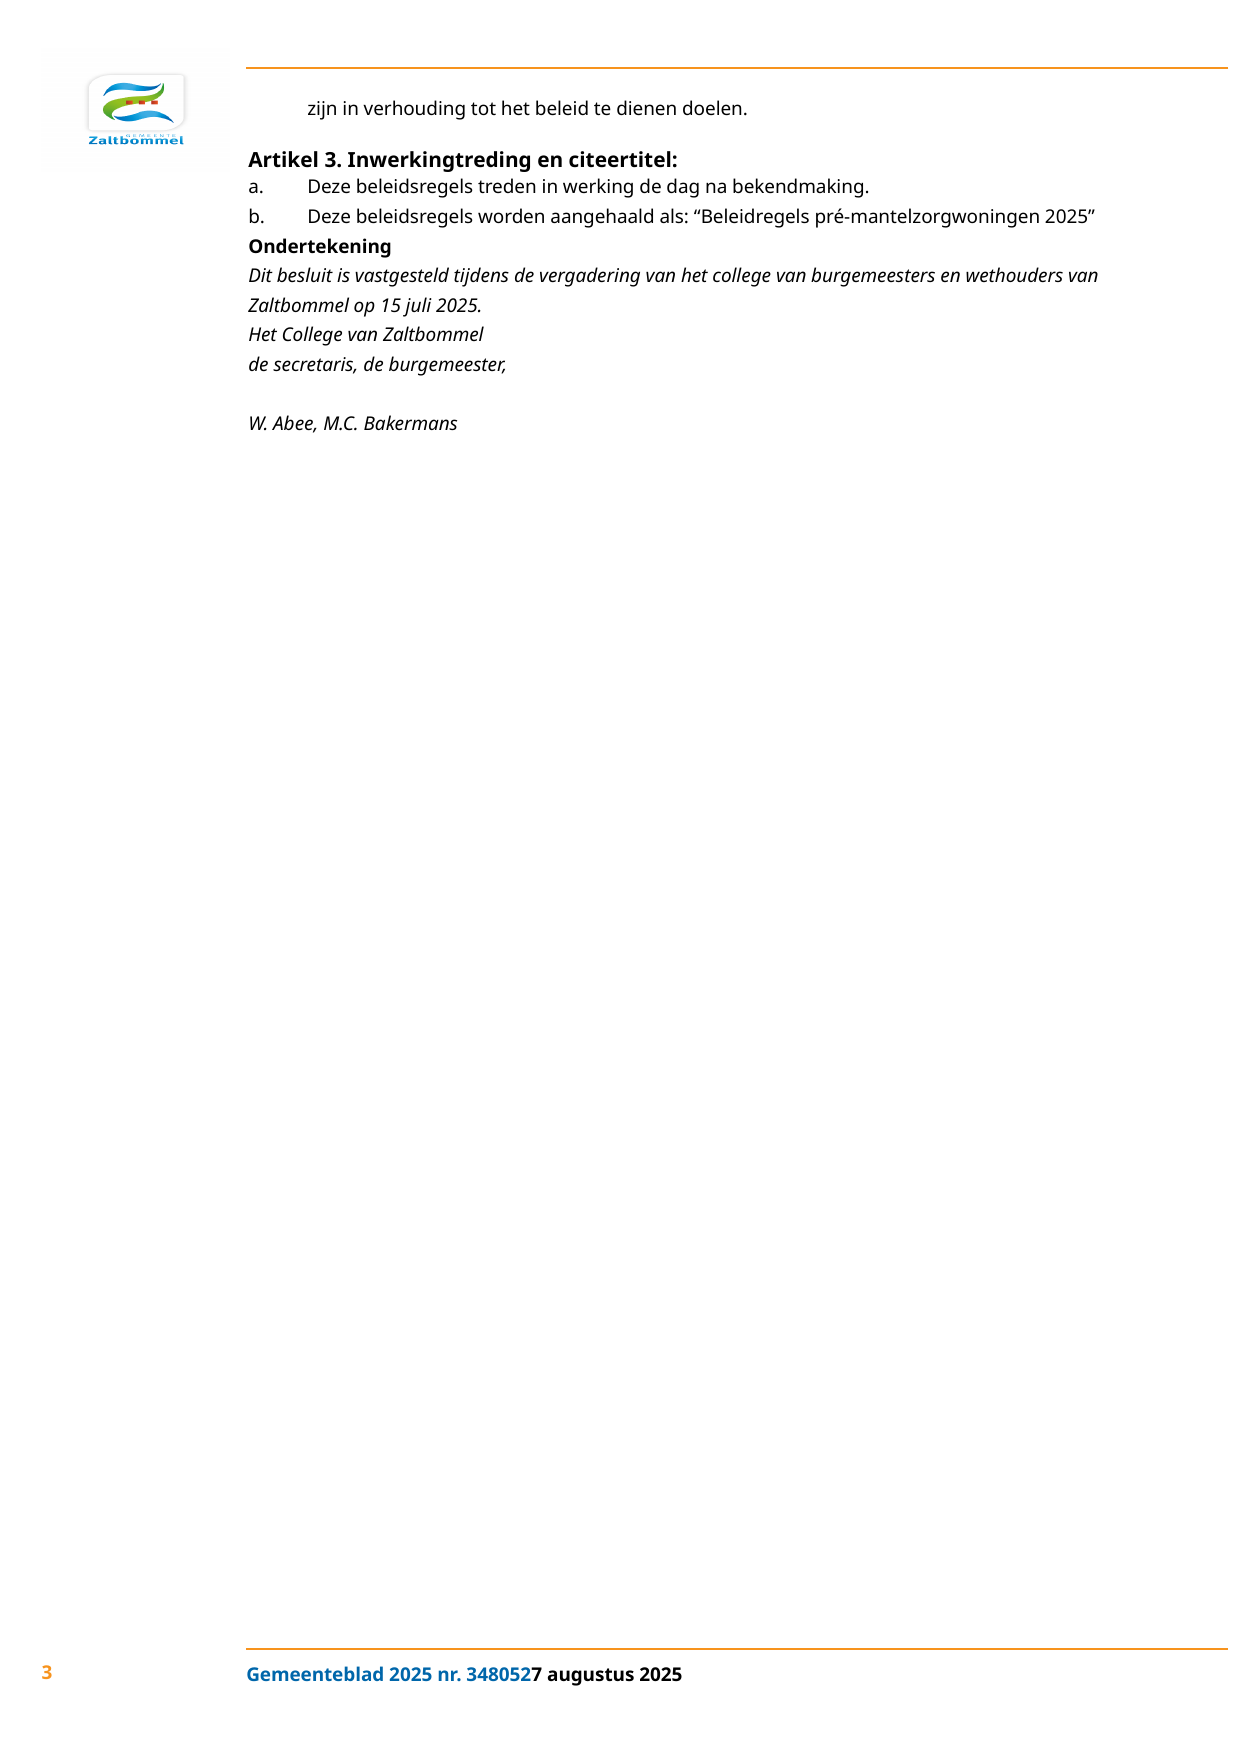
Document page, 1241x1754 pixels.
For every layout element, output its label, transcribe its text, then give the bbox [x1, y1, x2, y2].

text de secretaris, de burgemeester, [248, 351, 1152, 377]
picture [41, 47, 231, 172]
list Deze beleidsregels worden aangehaald als: “Beleidregels pré-mantelzorgwoningen 2025” [248, 203, 1152, 229]
text Dit besluit is vastgesteld tijdens de vergadering van het college van burgemeesters en wethouders van Zaltbommel op 15 juli 2025. [248, 262, 1152, 318]
list zijn in verhouding tot het beleid te dienen doelen. [248, 95, 1152, 121]
text Ondertekening [248, 233, 1152, 258]
text Artikel 3. Inwerkingtreding en citeertitel: [248, 145, 1152, 174]
text W. Abee, M.C. Bakermans [248, 410, 1152, 436]
text Het College van Zaltbommel [248, 322, 1152, 347]
list Deze beleidsregels treden in werking de dag na bekendmaking. [248, 174, 1152, 199]
